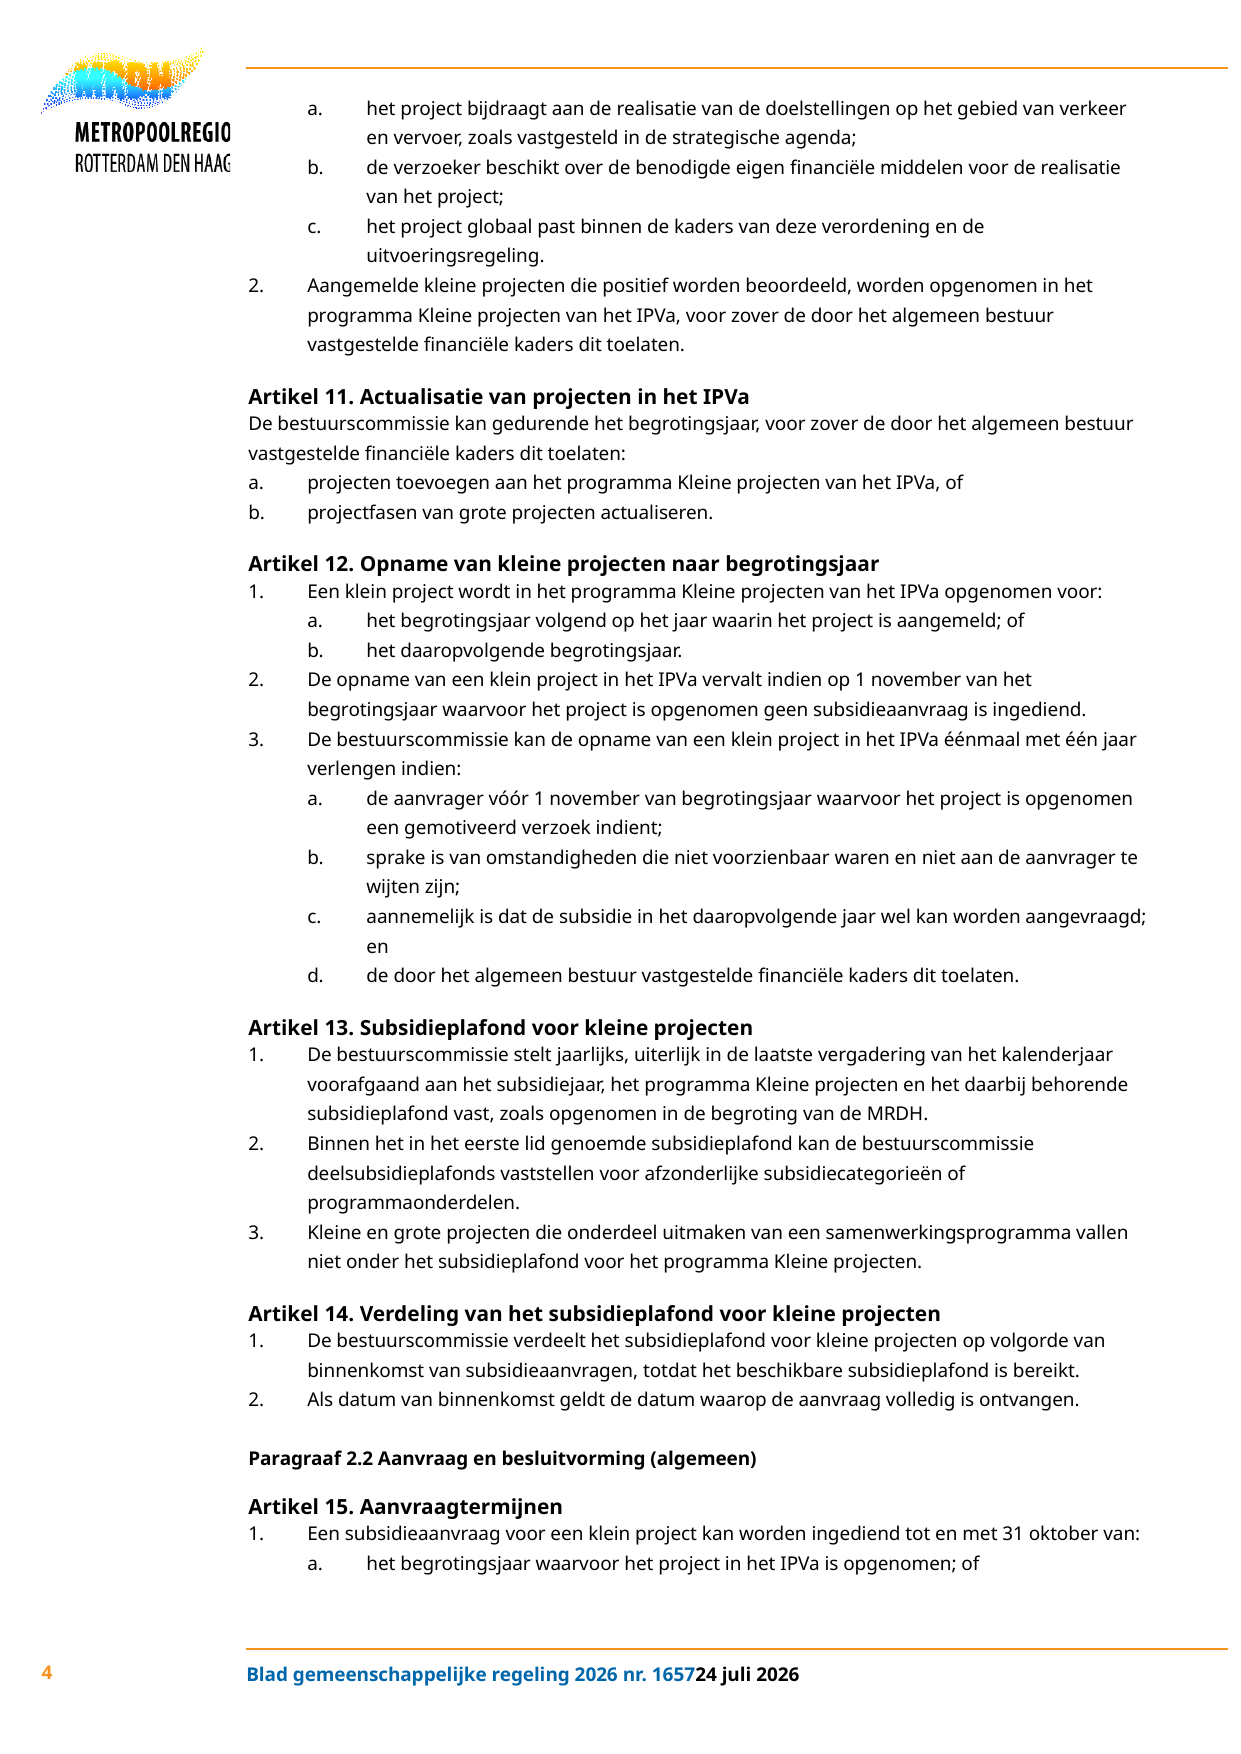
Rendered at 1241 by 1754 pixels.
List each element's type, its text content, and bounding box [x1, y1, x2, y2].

list het project bijdraagt aan de realisatie van de doelstellingen op het gebied van verkeer en vervoer, zoals vastgesteld in de strategische agenda; [307, 95, 1152, 150]
list De bestuurscommissie kan de opname van een klein project in het IPVa éénmaal met één jaar verlengen indien: [248, 726, 1152, 781]
text Artikel 14. Verdeling van het subsidieplafond voor kleine projecten [248, 1299, 1152, 1327]
text De bestuurscommissie kan gedurende het begrotingsjaar, voor zover de door het algemeen bestuur vastgestelde financiële kaders dit toelaten: [248, 410, 1152, 466]
text Artikel 12. Opname van kleine projecten naar begrotingsjaar [248, 549, 1152, 578]
text Paragraaf 2.2 Aanvraag en besluitvorming (algemeen) [248, 1446, 1152, 1471]
list Aangemelde kleine projecten die positief worden beoordeeld, worden opgenomen in het programma Kleine projecten van het IPVa, voor zover de door het algemeen bestuur vastgestelde financiële kaders dit toelaten. [248, 272, 1152, 357]
list het begrotingsjaar volgend op het jaar waarin het project is aangemeld; of [307, 607, 1152, 633]
list de verzoeker beschikt over de benodigde eigen financiële middelen voor de realisatie van het project; [307, 154, 1152, 209]
picture [41, 47, 231, 172]
list Als datum van binnenkomst geldt de datum waarop de aanvraag volledig is ontvangen. [248, 1386, 1152, 1412]
list De opname van een klein project in het IPVa vervalt indien op 1 november van het begrotingsjaar waarvoor het project is opgenomen geen subsidieaanvraag is ingediend. [248, 667, 1152, 722]
list de door het algemeen bestuur vastgestelde financiële kaders dit toelaten. [307, 962, 1152, 988]
list De bestuurscommissie verdeelt het subsidieplafond voor kleine projecten op volgorde van binnenkomst van subsidieaanvragen, totdat het beschikbare subsidieplafond is bereikt. [248, 1327, 1152, 1383]
list Een klein project wordt in het programma Kleine projecten van het IPVa opgenomen voor: [248, 578, 1152, 604]
list projecten toevoegen aan het programma Kleine projecten van het IPVa, of [248, 469, 1152, 495]
list projectfasen van grote projecten actualiseren. [248, 499, 1152, 525]
list Kleine en grote projecten die onderdeel uitmaken van een samenwerkingsprogramma vallen niet onder het subsidieplafond voor het programma Kleine projecten. [248, 1219, 1152, 1274]
text Artikel 15. Aanvraagtermijnen [248, 1492, 1152, 1521]
list het begrotingsjaar waarvoor het project in het IPVa is opgenomen; of [307, 1550, 1152, 1576]
text Artikel 13. Subsidieplafond voor kleine projecten [248, 1013, 1152, 1041]
text Artikel 11. Actualisatie van projecten in het IPVa [248, 382, 1152, 410]
list Binnen het in het eerste lid genoemde subsidieplafond kan de bestuurscommissie deelsubsidieplafonds vaststellen voor afzonderlijke subsidiecategorieën of programmaonderdelen. [248, 1130, 1152, 1215]
list het project globaal past binnen de kaders van deze verordening en de uitvoeringsregeling. [307, 213, 1152, 268]
list sprake is van omstandigheden die niet voorzienbaar waren en niet aan de aanvrager te wijten zijn; [307, 844, 1152, 899]
list de aanvrager vóór 1 november van begrotingsjaar waarvoor het project is opgenomen een gemotiveerd verzoek indient; [307, 785, 1152, 840]
list aannemelijk is dat de subsidie in het daaropvolgende jaar wel kan worden aangevraagd; en [307, 903, 1152, 959]
list Een subsidieaanvraag voor een klein project kan worden ingediend tot en met 31 oktober van: [248, 1521, 1152, 1546]
list De bestuurscommissie stelt jaarlijks, uiterlijk in de laatste vergadering van het kalenderjaar voorafgaand aan het subsidiejaar, het programma Kleine projecten en het daarbij behorende subsidieplafond vast, zoals opgenomen in de begroting van de MRDH. [248, 1041, 1152, 1126]
list het daaropvolgende begrotingsjaar. [307, 637, 1152, 663]
